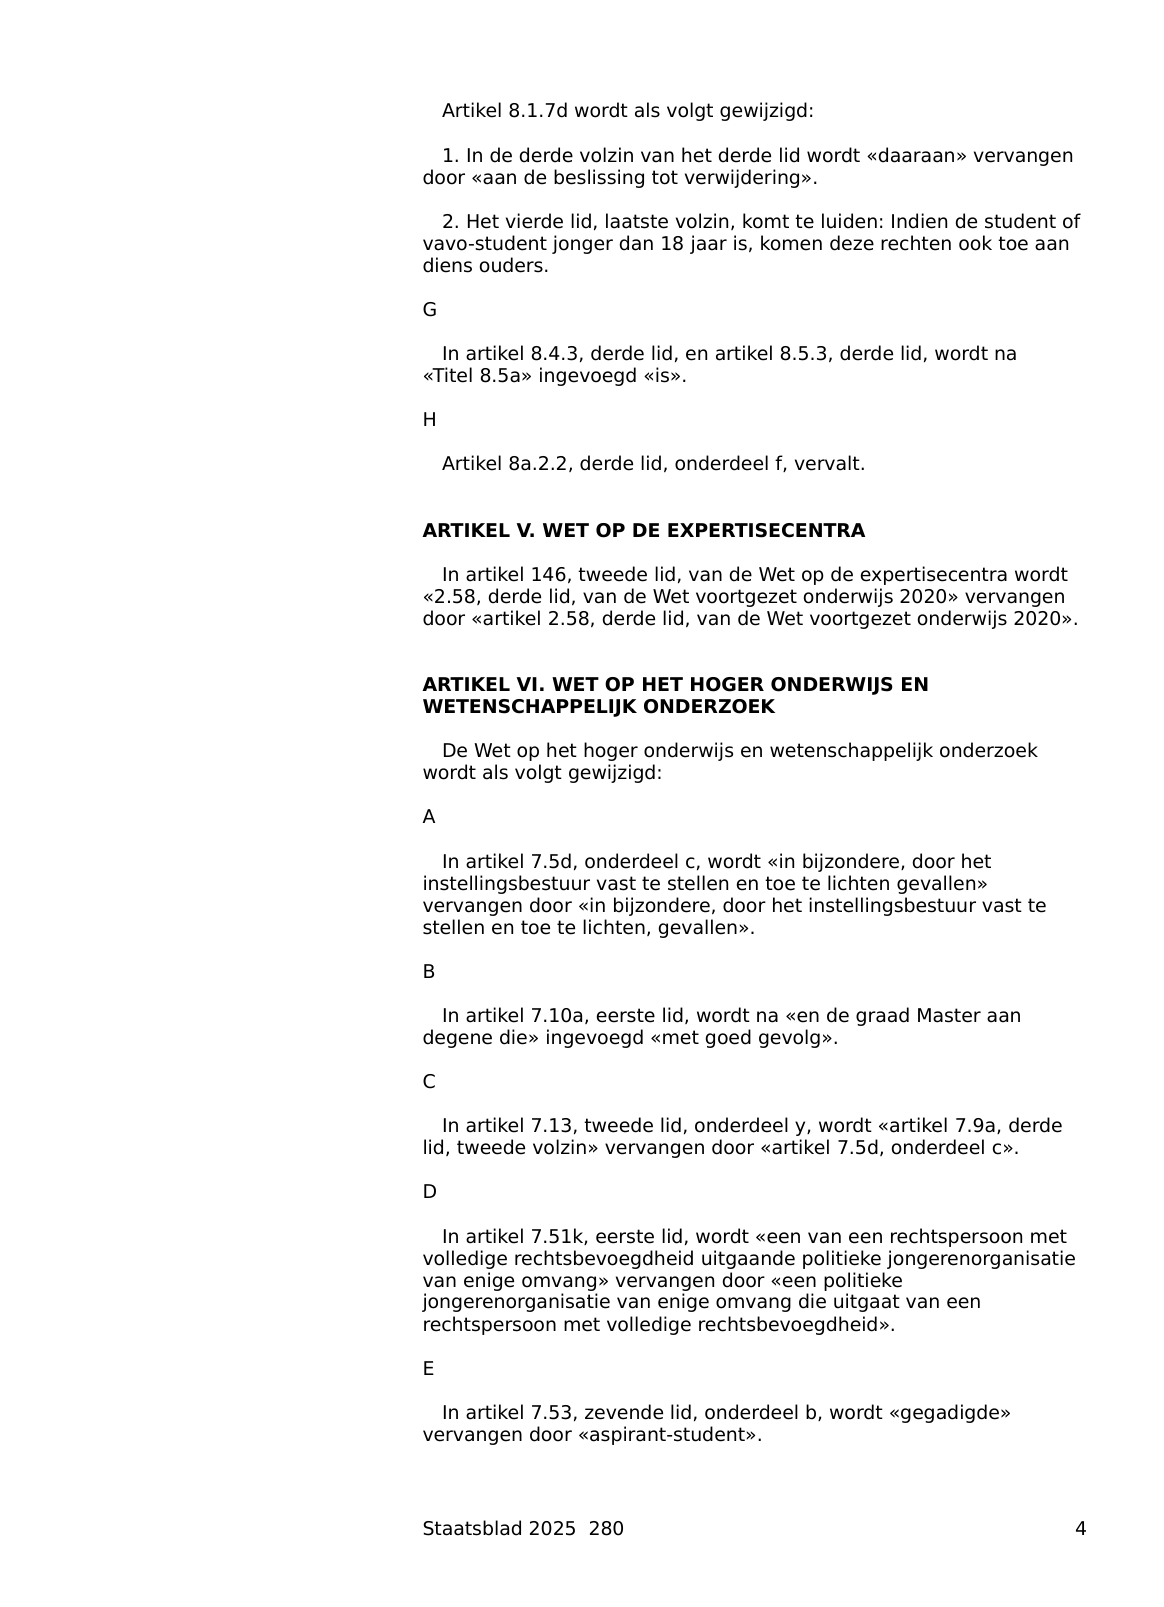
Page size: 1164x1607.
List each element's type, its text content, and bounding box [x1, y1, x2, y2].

text In artikel 7.51k, eerste lid, wordt «een van een rechtspersoon met volledige rechtsbevoegdheid uitgaande politieke jongerenorganisatie van enige omvang» vervangen door «een politieke jongerenorganisatie van enige omvang die uitgaat van een rechtspersoon met volledige rechtsbevoegdheid». [422, 1226, 1087, 1335]
text In artikel 7.10a, eerste lid, wordt na «en de graad Master aan degene die» ingevoegd «met goed gevolg». [422, 1005, 1087, 1049]
text In artikel 7.13, tweede lid, onderdeel y, wordt «artikel 7.9a, derde lid, tweede volzin» vervangen door «artikel 7.5d, onderdeel c». [422, 1115, 1087, 1159]
text D [422, 1181, 1087, 1203]
text 2. Het vierde lid, laatste volzin, komt te luiden: Indien de student of vavo-student jonger dan 18 jaar is, komen deze rechten ook toe aan diens ouders. [422, 211, 1087, 277]
text In artikel 7.5d, onderdeel c, wordt «in bijzondere, door het instellingsbestuur vast te stellen en toe te lichten gevallen» vervangen door «in bijzondere, door het instellingsbestuur vast te stellen en toe te lichten, gevallen». [422, 851, 1087, 938]
text De Wet op het hoger onderwijs en wetenschappelijk onderzoek wordt als volgt gewijzigd: [422, 740, 1087, 784]
text In artikel 7.53, zevende lid, onderdeel b, wordt «gegadigde» vervangen door «aspirant-student». [422, 1402, 1087, 1446]
text 1. In de derde volzin van het derde lid wordt «daaraan» vervangen door «aan de beslissing tot verwijdering». [422, 144, 1087, 188]
text E [422, 1358, 1087, 1379]
text Artikel 8.1.7d wordt als volgt gewijzigd: [422, 100, 1087, 122]
subtitle ARTIKEL V. WET OP DE EXPERTISECENTRA [422, 520, 1087, 542]
subtitle ARTIKEL VI. WET OP HET HOGER ONDERWIJS EN WETENSCHAPPELIJK ONDERZOEK [422, 674, 1087, 718]
text C [422, 1071, 1087, 1093]
text G [422, 299, 1087, 321]
text B [422, 961, 1087, 983]
text Artikel 8a.2.2, derde lid, onderdeel f, vervalt. [422, 453, 1087, 475]
text In artikel 146, tweede lid, van de Wet op de expertisecentra wordt «2.58, derde lid, van de Wet voortgezet onderwijs 2020» vervangen door «artikel 2.58, derde lid, van de Wet voortgezet onderwijs 2020». [422, 564, 1087, 630]
text In artikel 8.4.3, derde lid, en artikel 8.5.3, derde lid, wordt na «Titel 8.5a» ingevoegd «is». [422, 343, 1087, 387]
text A [422, 806, 1087, 828]
text H [422, 409, 1087, 431]
